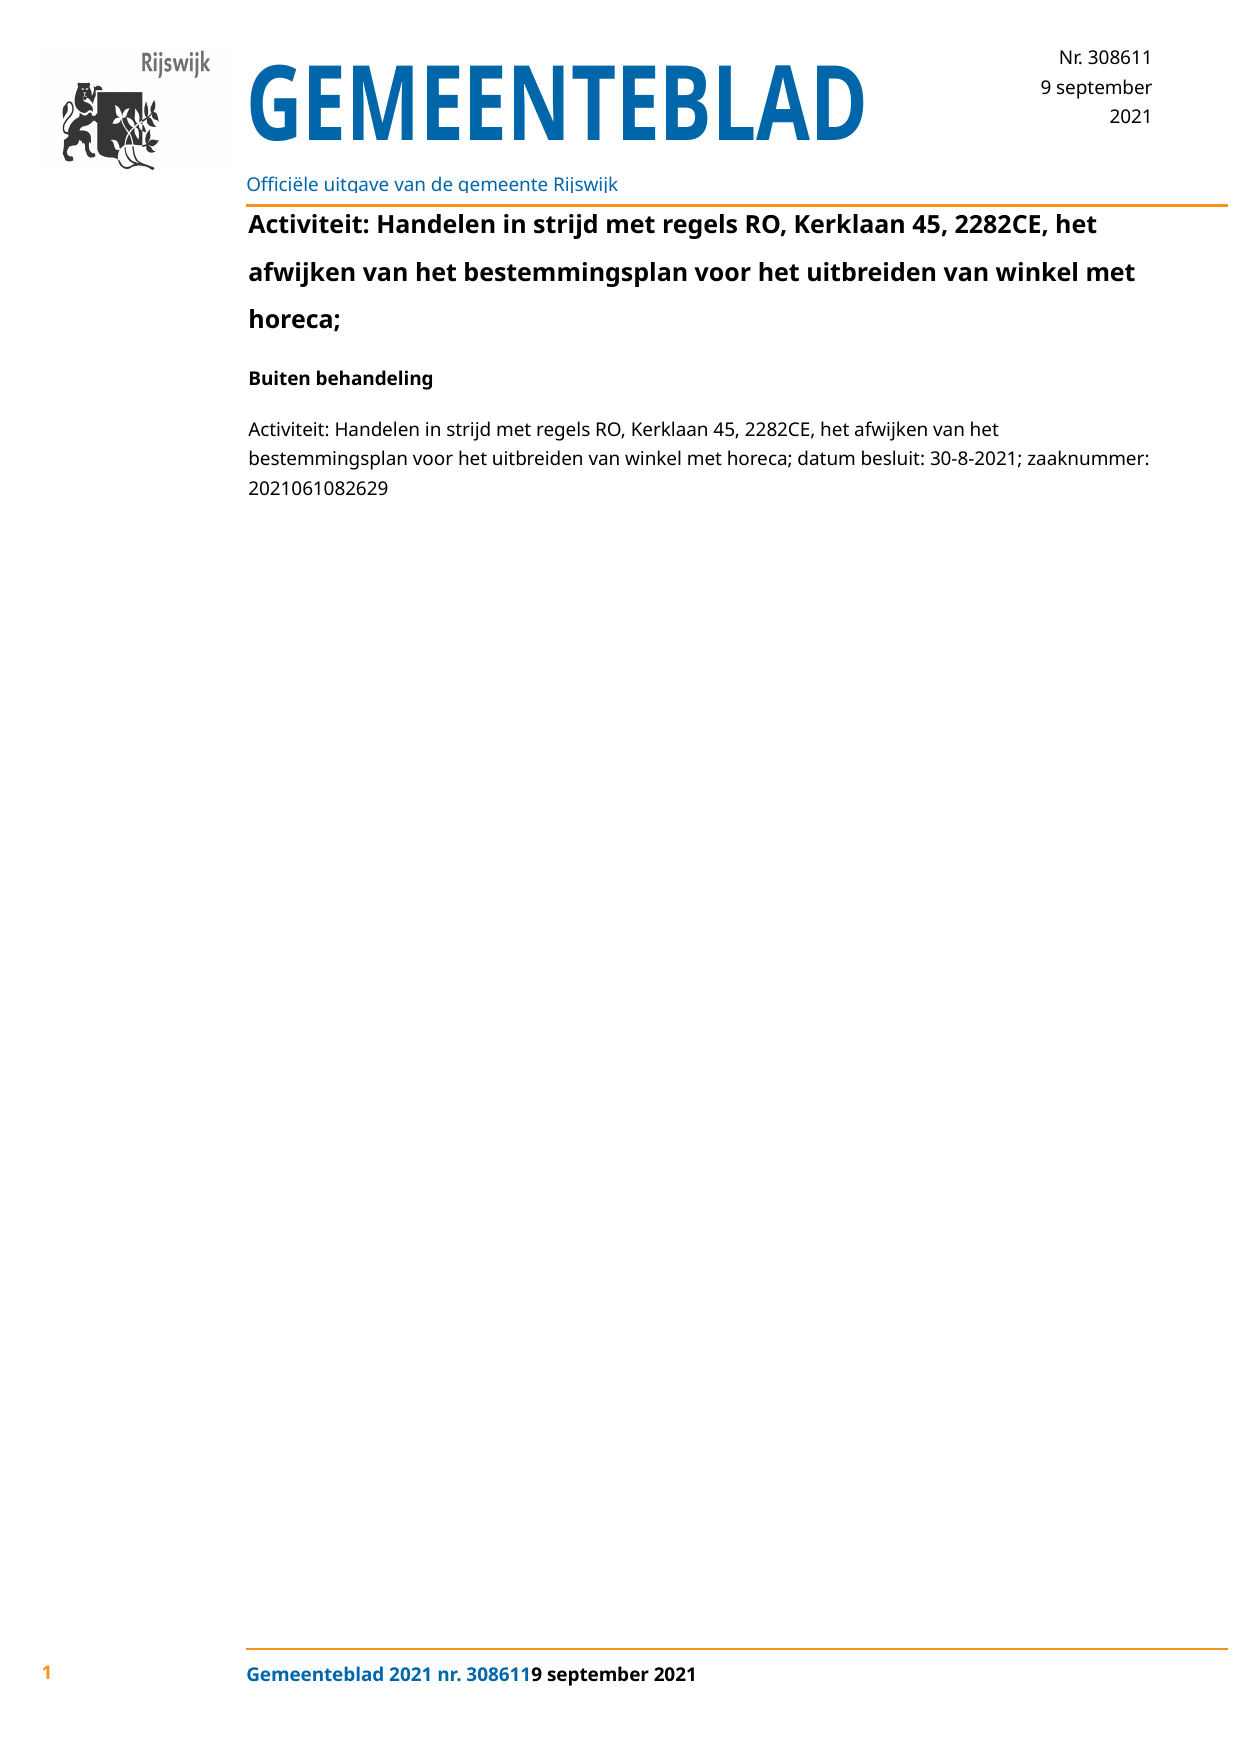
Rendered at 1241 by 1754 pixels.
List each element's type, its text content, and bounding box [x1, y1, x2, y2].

text Buiten behandeling [248, 366, 1152, 391]
text Activiteit: Handelen in strijd met regels RO, Kerklaan 45, 2282CE, het afwijken van het bestemmingsplan voor het uitbreiden van winkel met horeca; [248, 207, 1152, 336]
text Activiteit: Handelen in strijd met regels RO, Kerklaan 45, 2282CE, het afwijken van het bestemmingsplan voor het uitbreiden van winkel met horeca; datum besluit: 30-8-2021; zaaknummer: 2021061082629 [248, 416, 1152, 501]
picture [41, 47, 231, 172]
